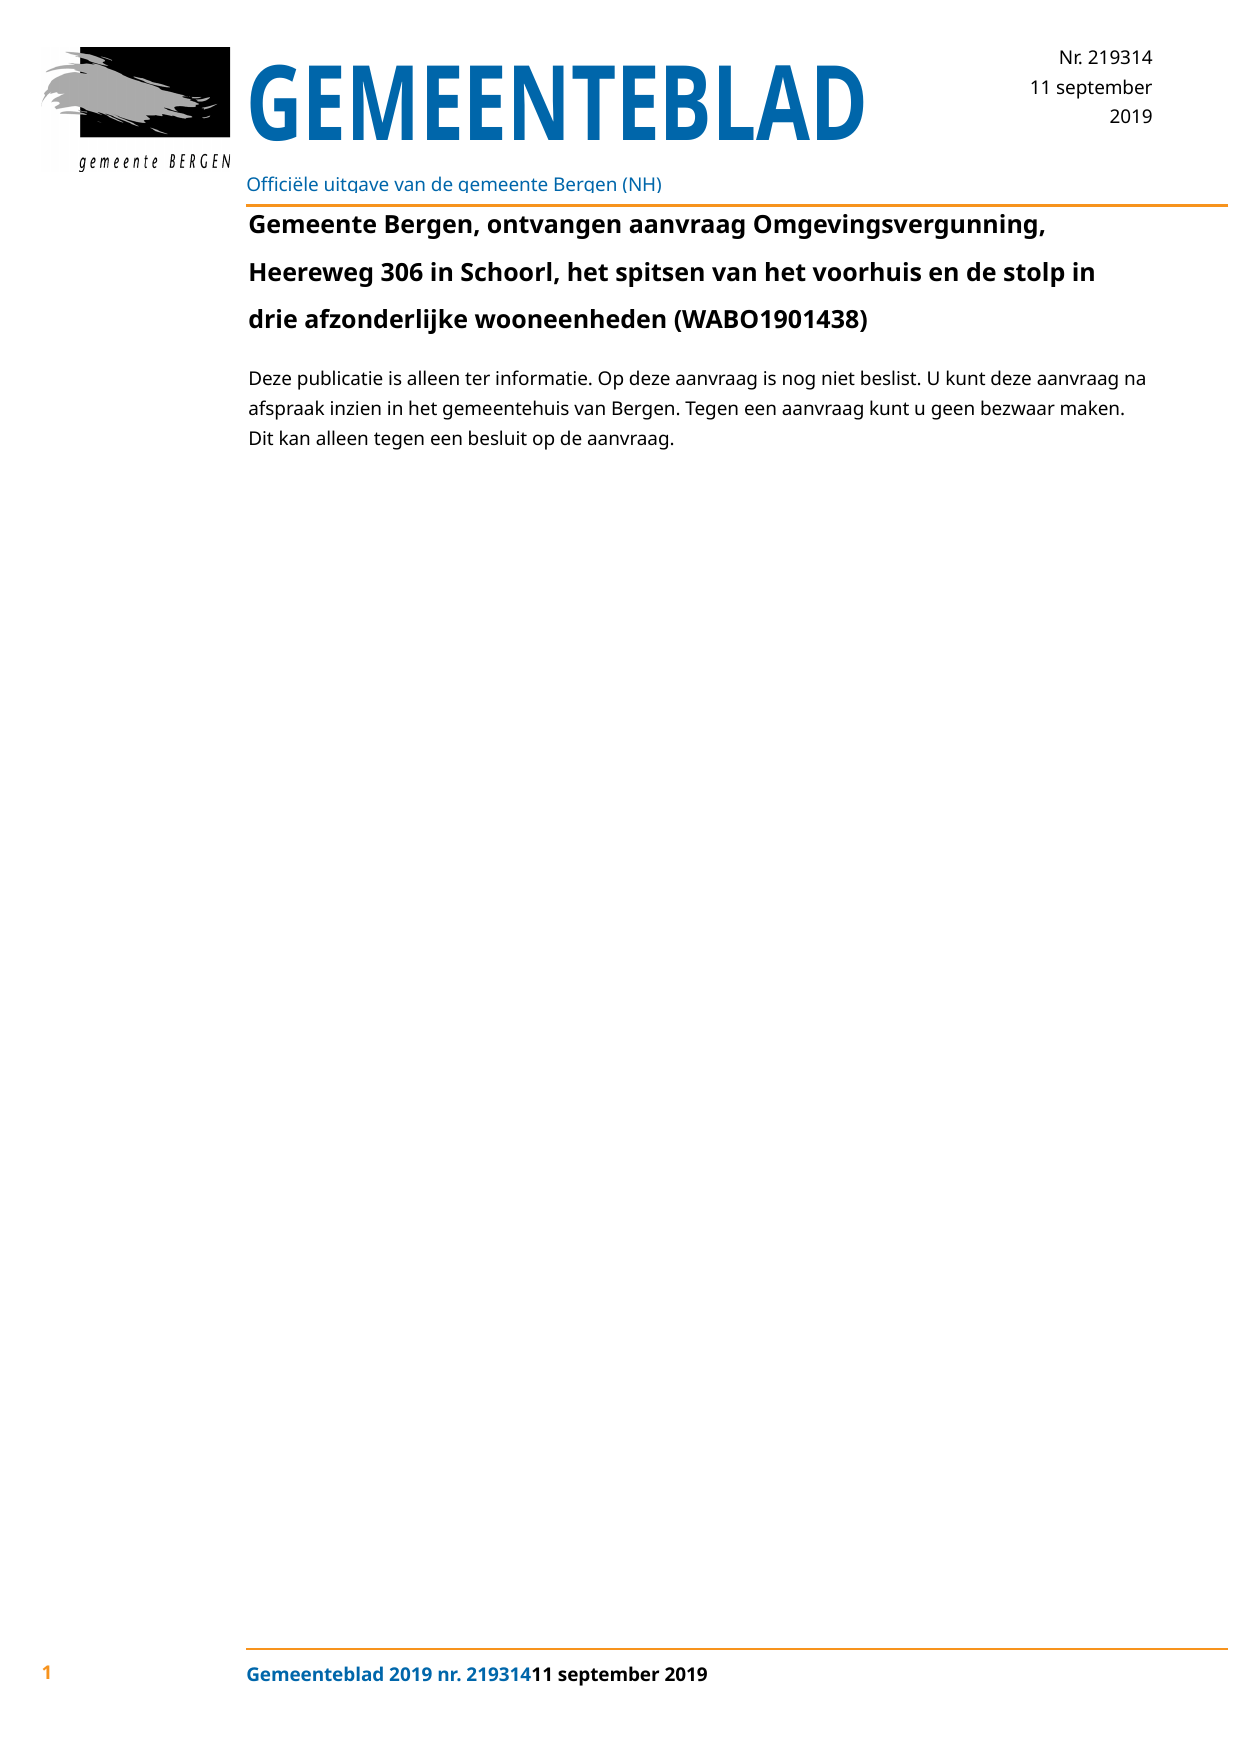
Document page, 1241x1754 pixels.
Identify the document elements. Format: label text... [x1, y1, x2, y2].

text Deze publicatie is alleen ter informatie. Op deze aanvraag is nog niet beslist. U kunt deze aanvraag na afspraak inzien in het gemeentehuis van Bergen. Tegen een aanvraag kunt u geen bezwaar maken. Dit kan alleen tegen een besluit op de aanvraag. [248, 366, 1152, 450]
text Gemeente Bergen, ontvangen aanvraag Omgevingsvergunning, Heereweg 306 in Schoorl, het spitsen van het voorhuis en de stolp in drie afzonderlijke wooneenheden (WABO1901438) [248, 207, 1152, 336]
picture [41, 47, 231, 172]
